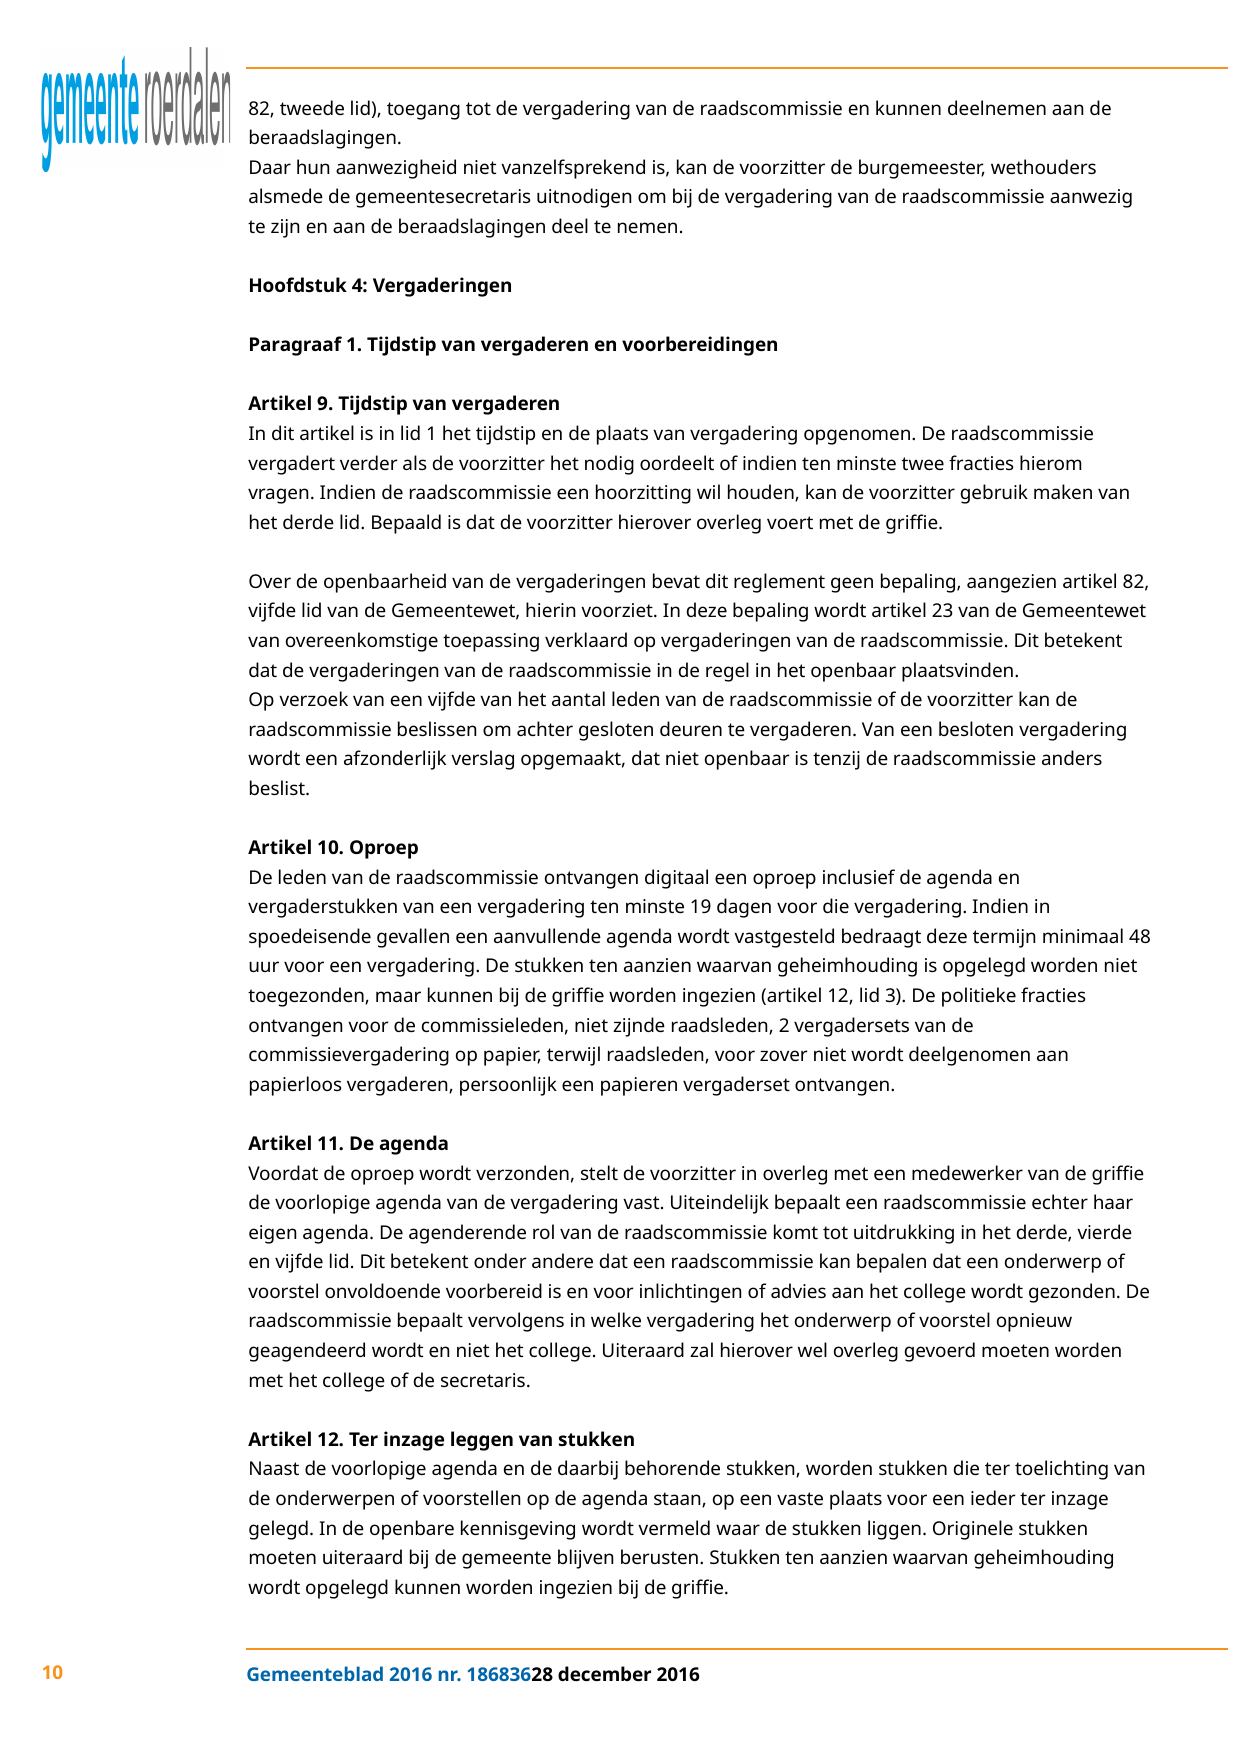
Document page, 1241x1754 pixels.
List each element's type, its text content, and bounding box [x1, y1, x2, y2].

text Paragraaf 1. Tijdstip van vergaderen en voorbereidingen [248, 331, 1152, 357]
text Artikel 9. Tijdstip van vergaderen [248, 391, 1152, 416]
text Voordat de oproep wordt verzonden, stelt de voorzitter in overleg met een medewerker van de griffie de voorlopige agenda van de vergadering vast. Uiteindelijk bepaalt een raadscommissie echter haar eigen agenda. De agenderende rol van de raadscommissie komt tot uitdrukking in het derde, vierde en vijfde lid. Dit betekent onder andere dat een raadscommissie kan bepalen dat een onderwerp of voorstel onvoldoende voorbereid is en voor inlichtingen of advies aan het college wordt gezonden. De raadscommissie bepaalt vervolgens in welke vergadering het onderwerp of voorstel opnieuw geagendeerd wordt en niet het college. Uiteraard zal hierover wel overleg gevoerd moeten worden met het college of de secretaris. [248, 1160, 1152, 1393]
text Naast de voorlopige agenda en de daarbij behorende stukken, worden stukken die ter toelichting van de onderwerpen of voorstellen op de agenda staan, op een vaste plaats voor een ieder ter inzage gelegd. In de openbare kennisgeving wordt vermeld waar de stukken liggen. Originele stukken moeten uiteraard bij de gemeente blijven berusten. Stukken ten aanzien waarvan geheimhouding wordt opgelegd kunnen worden ingezien bij de griffie. [248, 1456, 1152, 1600]
text Op verzoek van een vijfde van het aantal leden van de raadscommissie of de voorzitter kan de raadscommissie beslissen om achter gesloten deuren te vergaderen. Van een besloten vergadering wordt een afzonderlijk verslag opgemaakt, dat niet openbaar is tenzij de raadscommissie anders beslist. [248, 686, 1152, 801]
text Artikel 10. Oproep [248, 834, 1152, 860]
text De leden van de raadscommissie ontvangen digitaal een oproep inclusief de agenda en vergaderstukken van een vergadering ten minste 19 dagen voor die vergadering. Indien in spoedeisende gevallen een aanvullende agenda wordt vastgesteld bedraagt deze termijn minimaal 48 uur voor een vergadering. De stukken ten aanzien waarvan geheimhouding is opgelegd worden niet toegezonden, maar kunnen bij de griffie worden ingezien (artikel 12, lid 3). De politieke fracties ontvangen voor de commissieleden, niet zijnde raadsleden, 2 vergadersets van de commissievergadering op papier, terwijl raadsleden, voor zover niet wordt deelgenomen aan papierloos vergaderen, persoonlijk een papieren vergaderset ontvangen. [248, 864, 1152, 1097]
text Hoofdstuk 4: Vergaderingen [248, 272, 1152, 298]
text 82, tweede lid), toegang tot de vergadering van de raadscommissie en kunnen deelnemen aan de beraadslagingen. [248, 95, 1152, 150]
picture [41, 47, 231, 172]
text Daar hun aanwezigheid niet vanzelfsprekend is, kan de voorzitter de burgemeester, wethouders alsmede de gemeentesecretaris uitnodigen om bij de vergadering van de raadscommissie aanwezig te zijn en aan de beraadslagingen deel te nemen. [248, 154, 1152, 239]
text Artikel 11. De agenda [248, 1130, 1152, 1156]
picture [41, 134, 48, 172]
text In dit artikel is in lid 1 het tijdstip en de plaats van vergadering opgenomen. De raadscommissie vergadert verder als de voorzitter het nodig oordeelt of indien ten minste twee fracties hierom vragen. Indien de raadscommissie een hoorzitting wil houden, kan de voorzitter gebruik maken van het derde lid. Bepaald is dat de voorzitter hierover overleg voert met de griffie. [248, 420, 1152, 535]
text Over de openbaarheid van de vergaderingen bevat dit reglement geen bepaling, aangezien artikel 82, vijfde lid van de Gemeentewet, hierin voorziet. In deze bepaling wordt artikel 23 van de Gemeentewet van overeenkomstige toepassing verklaard op vergaderingen van de raadscommissie. Dit betekent dat de vergaderingen van de raadscommissie in de regel in het openbaar plaatsvinden. [248, 568, 1152, 683]
text Artikel 12. Ter inzage leggen van stukken [248, 1426, 1152, 1452]
